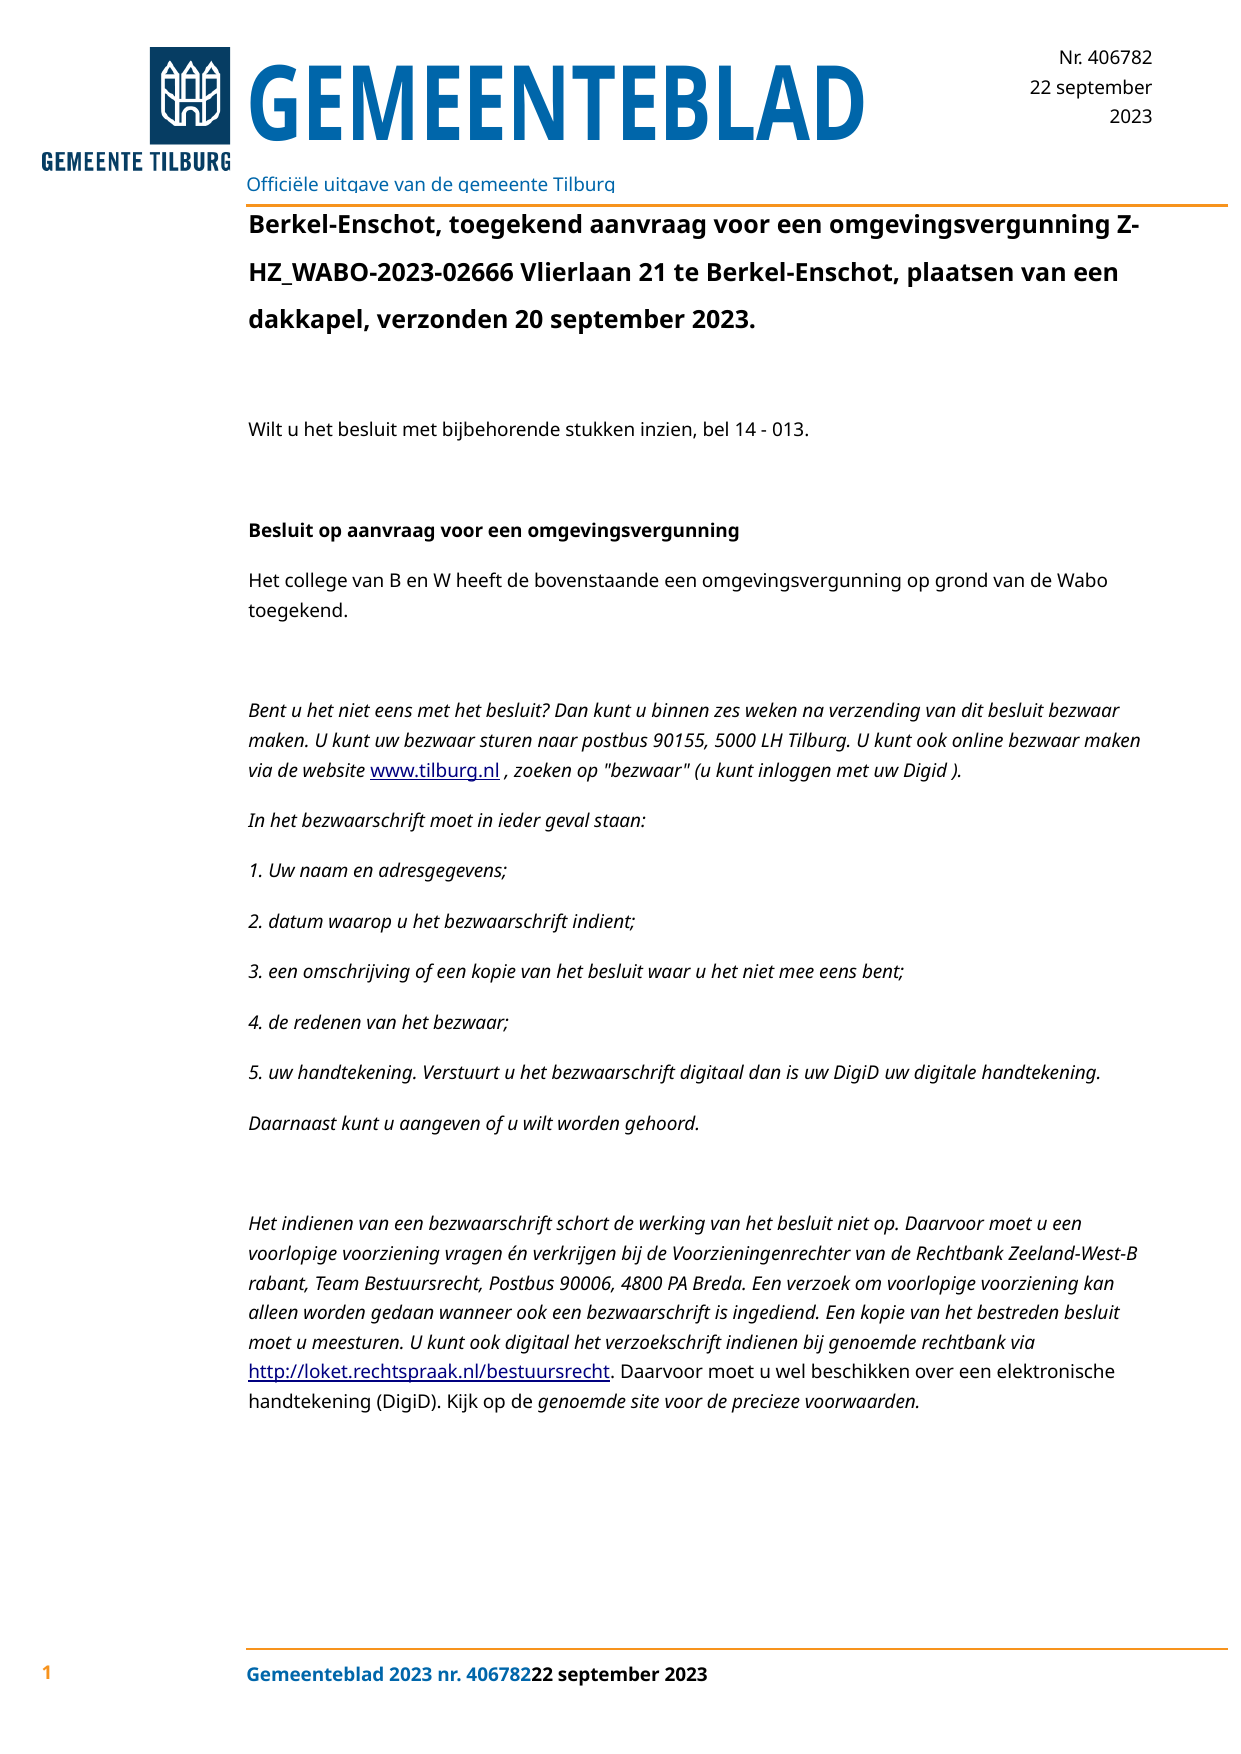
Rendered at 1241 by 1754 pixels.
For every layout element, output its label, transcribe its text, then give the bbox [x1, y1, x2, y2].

text Wilt u het besluit met bijbehorende stukken inzien, bel 14 - 013. [248, 416, 1152, 442]
text 4. de redenen van het bezwaar; [248, 1009, 1152, 1034]
text In het bezwaarschrift moet in ieder geval staan: [248, 807, 1152, 833]
text Het college van B en W heeft de bovenstaande een omgevingsvergunning op grond van de Wabo toegekend. [248, 567, 1152, 622]
text 3. een omschrijving of een kopie van het besluit waar u het niet mee eens bent; [248, 958, 1152, 984]
text Daarnaast kunt u aangeven of u wilt worden gehoord. [248, 1110, 1152, 1135]
text 5. uw handtekening. Verstuurt u het bezwaarschrift digitaal dan is uw DigiD uw digitale handtekening. [248, 1059, 1152, 1085]
text Besluit op aanvraag voor een omgevingsvergunning [248, 517, 1152, 542]
text Bent u het niet eens met het besluit? Dan kunt u binnen zes weken na verzending van dit besluit bezwaar maken. U kunt uw bezwaar sturen naar postbus 90155, 5000 LH Tilburg. U kunt ook online bezwaar maken via de website www.tilburg.nl , zoeken op "bezwaar" (u kunt inloggen met uw Digid ). [248, 698, 1152, 782]
text 2. datum waarop u het bezwaarschrift indient; [248, 908, 1152, 934]
text Berkel-Enschot, toegekend aanvraag voor een omgevingsvergunning Z-HZ_WABO-2023-02666 Vlierlaan 21 te Berkel-Enschot, plaatsen van een dakkapel, verzonden 20 september 2023. [248, 207, 1152, 336]
text Het indienen van een bezwaarschrift schort de werking van het besluit niet op. Daarvoor moet u een voorlopige voorziening vragen én verkrijgen bij de Voorzieningenrechter van de Rechtbank Zeeland-West-B rabant, Team Bestuursrecht, Postbus 90006, 4800 PA Breda. Een verzoek om voorlopige voorziening kan alleen worden gedaan wanneer ook een bezwaarschrift is ingediend. Een kopie van het bestreden besluit moet u meesturen. U kunt ook digitaal het verzoekschrift indienen bij genoemde rechtbank via http://loket.rechtspraak.nl/bestuursrecht. Daarvoor moet u wel beschikken over een elektronische handtekening (DigiD). Kijk op de genoemde site voor de precieze voorwaarden. [248, 1211, 1152, 1414]
picture [41, 47, 231, 172]
text 1. Uw naam en adresgegevens; [248, 858, 1152, 883]
